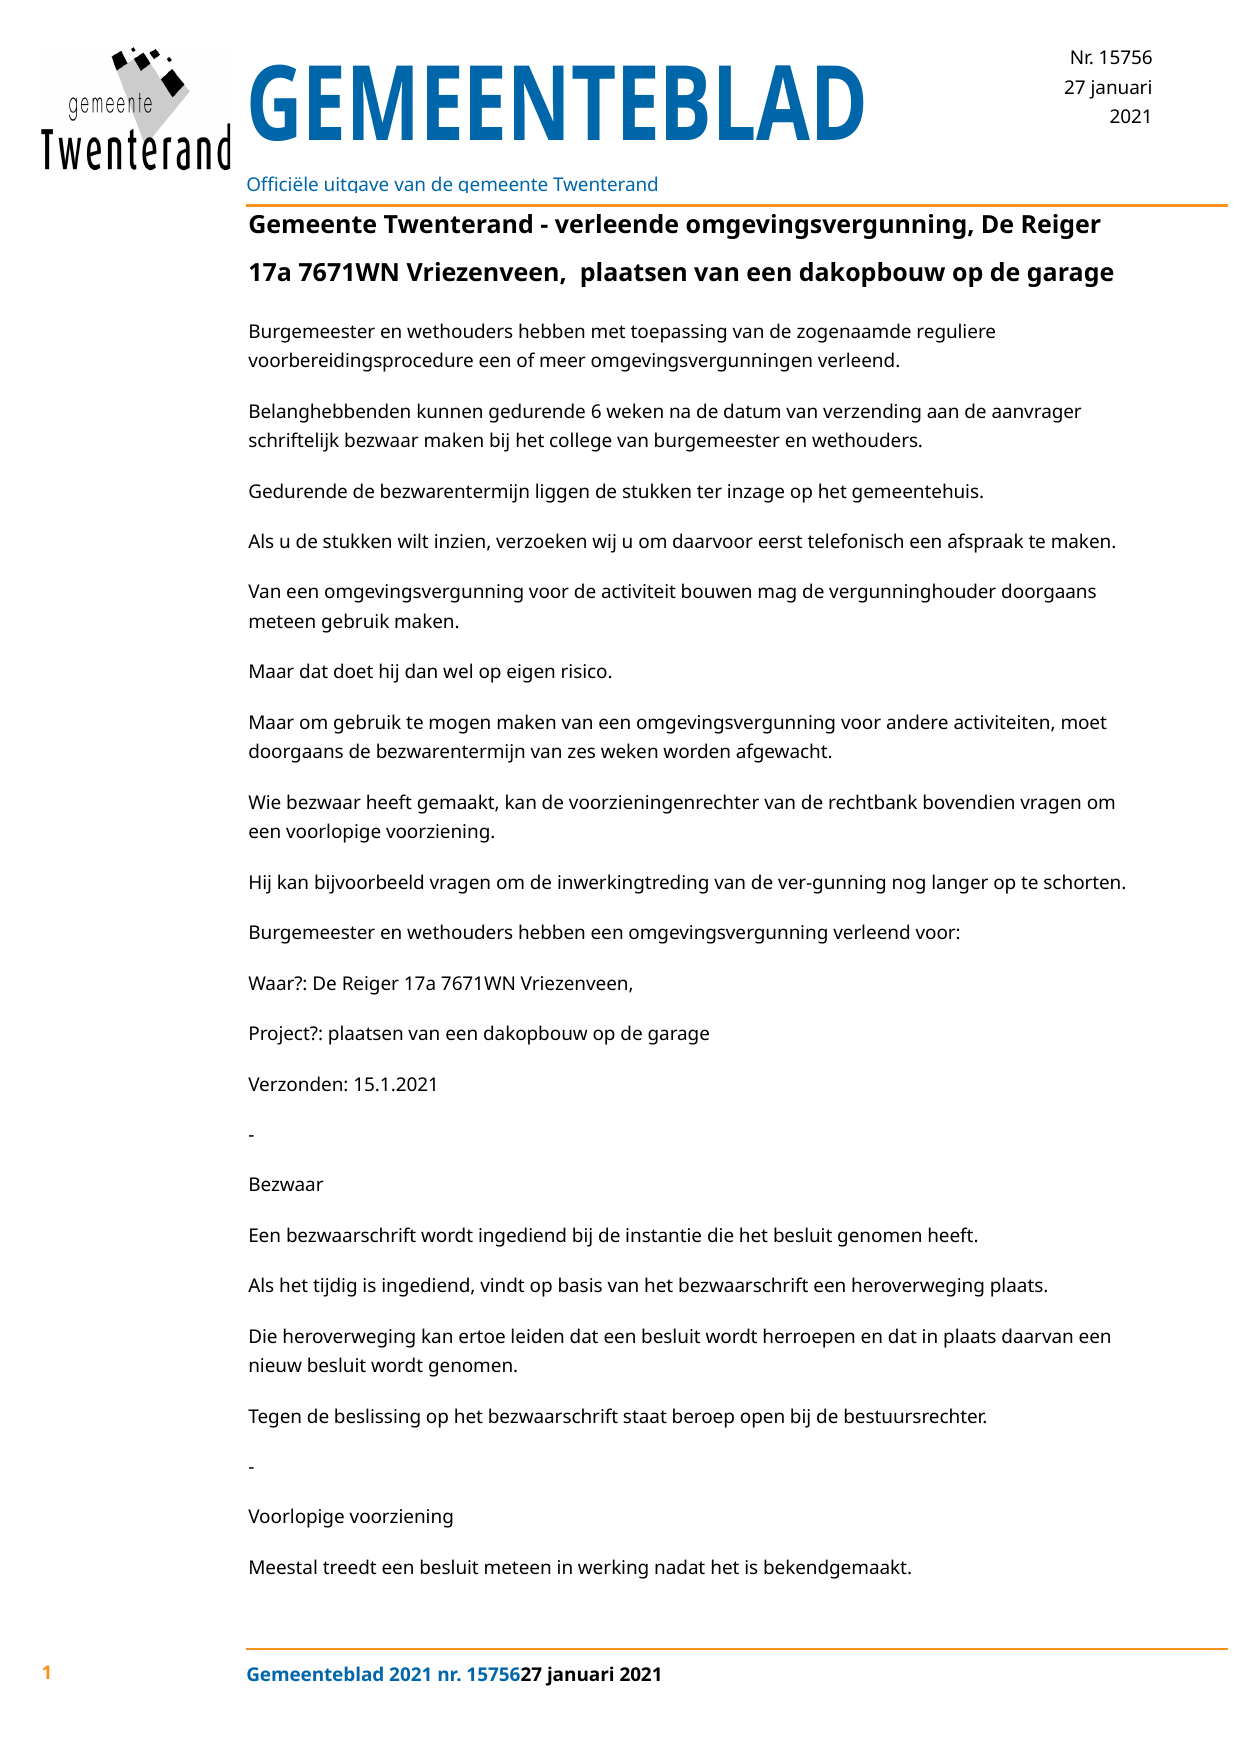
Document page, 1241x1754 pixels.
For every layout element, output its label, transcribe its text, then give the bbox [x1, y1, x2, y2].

text Belanghebbenden kunnen gedurende 6 weken na de datum van verzending aan de aanvrager schriftelijk bezwaar maken bij het college van burgemeester en wethouders. [248, 398, 1152, 453]
text Burgemeester en wethouders hebben een omgevingsvergunning verleend voor: [248, 919, 1152, 945]
text Bezwaar [248, 1172, 1152, 1197]
text Project?: plaatsen van een dakopbouw op de garage [248, 1020, 1152, 1046]
text Hij kan bijvoorbeeld vragen om de inwerkingtreding van de ver-gunning nog langer op te schorten. [248, 869, 1152, 895]
text Als het tijdig is ingediend, vindt op basis van het bezwaarschrift een heroverweging plaats. [248, 1272, 1152, 1298]
text Maar dat doet hij dan wel op eigen risico. [248, 659, 1152, 684]
text Wie bezwaar heeft gemaakt, kan de voorzieningenrechter van de rechtbank bovendien vragen om een voorlopige voorziening. [248, 789, 1152, 844]
text Gedurende de bezwarentermijn liggen de stukken ter inzage op het gemeentehuis. [248, 478, 1152, 504]
text Die heroverweging kan ertoe leiden dat een besluit wordt herroepen en dat in plaats daarvan een nieuw besluit wordt genomen. [248, 1323, 1152, 1378]
text Waar?: De Reiger 17a 7671WN Vriezenveen, [248, 970, 1152, 996]
picture [41, 47, 231, 172]
text Tegen de beslissing op het bezwaarschrift staat beroep open bij de bestuursrechter. [248, 1403, 1152, 1429]
text Meestal treedt een besluit meteen in werking nadat het is bekendgemaakt. [248, 1554, 1152, 1580]
text Van een omgevingsvergunning voor de activiteit bouwen mag de vergunninghouder doorgaans meteen gebruik maken. [248, 579, 1152, 634]
text Verzonden: 15.1.2021 [248, 1071, 1152, 1097]
text Als u de stukken wilt inzien, verzoeken wij u om daarvoor eerst telefonisch een afspraak te maken. [248, 528, 1152, 554]
text Gemeente Twenterand - verleende omgevingsvergunning, De Reiger 17a 7671WN Vriezenveen, plaatsen van een dakopbouw op de garage [248, 207, 1152, 288]
text Voorlopige voorziening [248, 1504, 1152, 1529]
text Een bezwaarschrift wordt ingediend bij de instantie die het besluit genomen heeft. [248, 1222, 1152, 1248]
text - [248, 1121, 1152, 1147]
text Maar om gebruik te mogen maken van een omgevingsvergunning voor andere activiteiten, moet doorgaans de bezwarentermijn van zes weken worden afgewacht. [248, 709, 1152, 764]
text Burgemeester en wethouders hebben met toepassing van de zogenaamde reguliere voorbereidingsprocedure een of meer omgevingsvergunningen verleend. [248, 318, 1152, 373]
text - [248, 1453, 1152, 1479]
